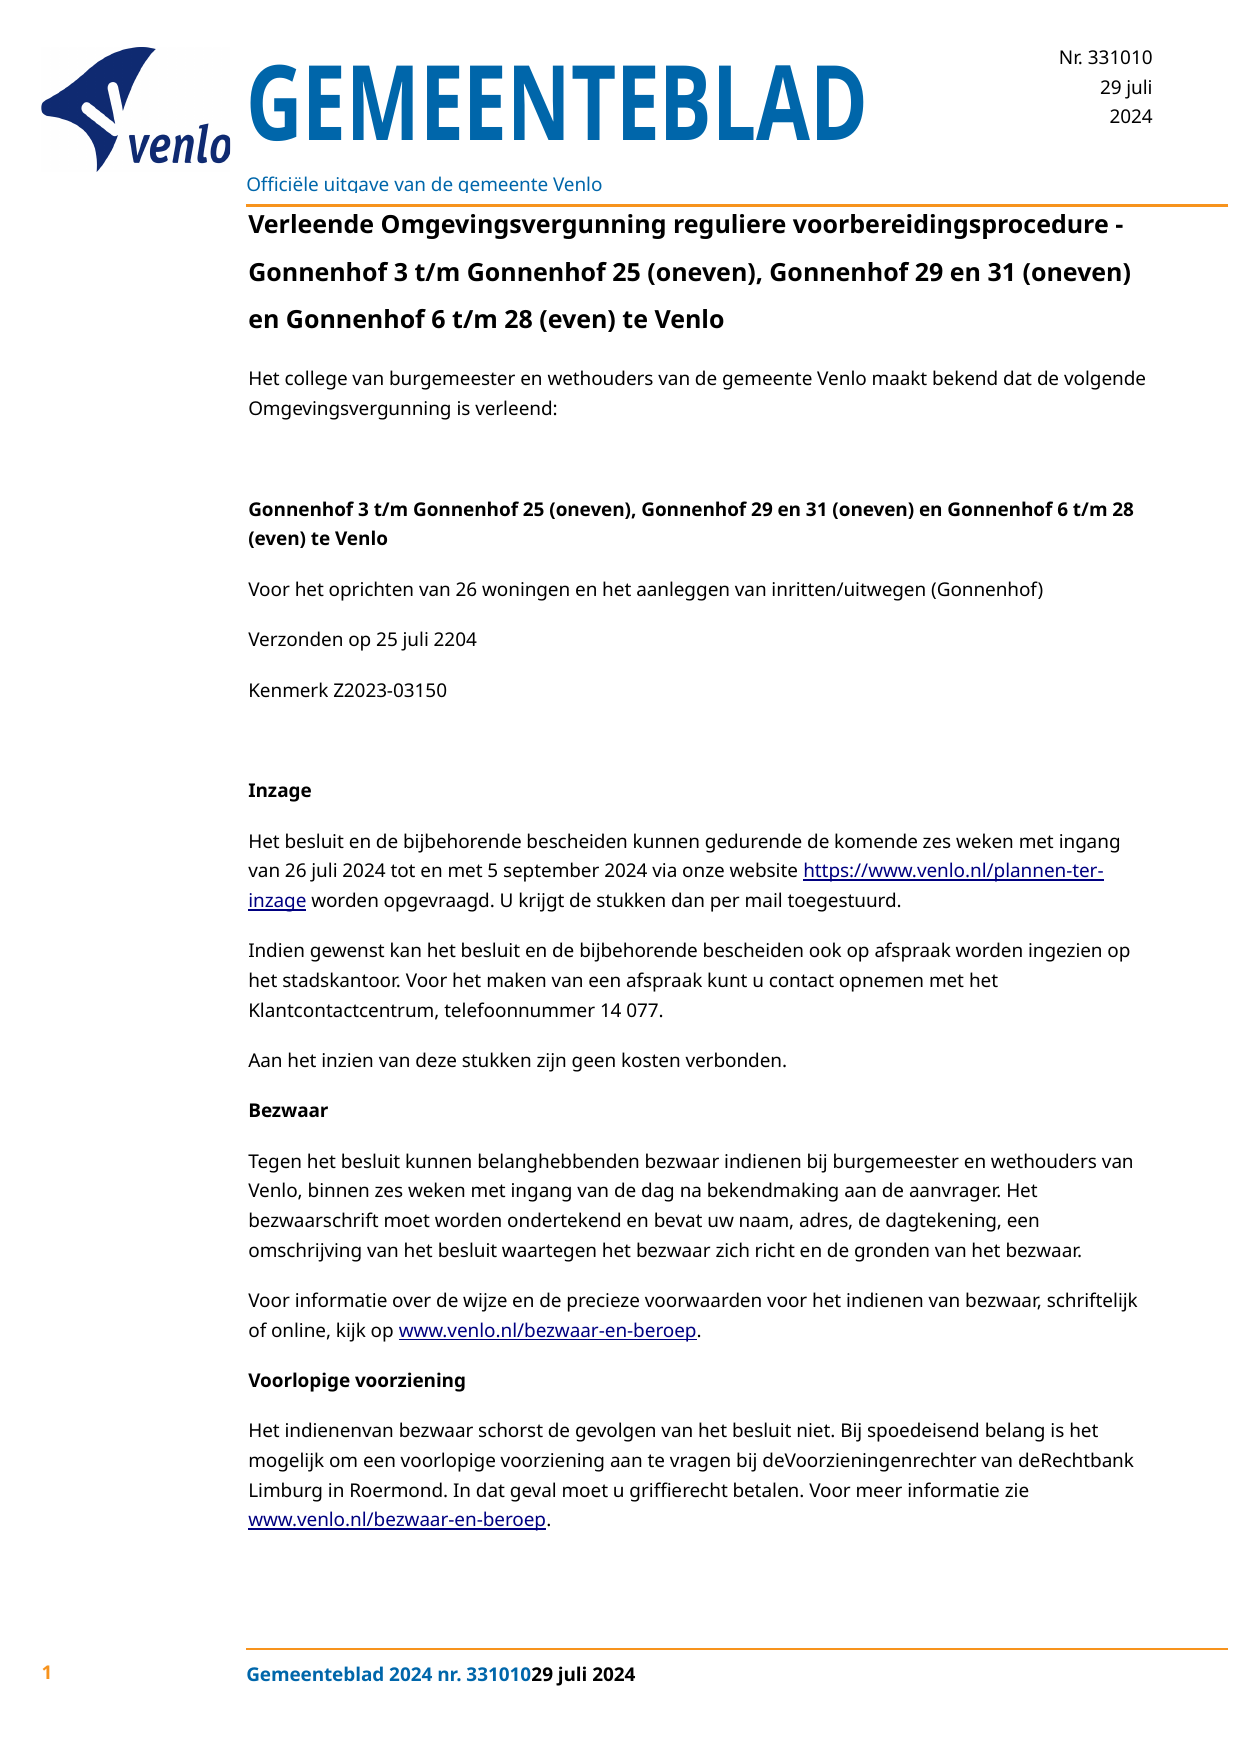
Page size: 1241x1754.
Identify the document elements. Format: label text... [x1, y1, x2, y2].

picture [41, 47, 231, 172]
text Het college van burgemeester en wethouders van de gemeente Venlo maakt bekend dat de volgende Omgevingsvergunning is verleend: [248, 366, 1152, 421]
text Het besluit en de bijbehorende bescheiden kunnen gedurende de komende zes weken met ingang van 26 juli 2024 tot en met 5 september 2024 via onze website https://www.venlo.nl/plannen-ter-inzage worden opgevraagd. U krijgt de stukken dan per mail toegestuurd. [248, 828, 1152, 913]
text Indien gewenst kan het besluit en de bijbehorende bescheiden ook op afspraak worden ingezien op het stadskantoor. Voor het maken van een afspraak kunt u contact opnemen met het Klantcontactcentrum, telefoonnummer 14 077. [248, 938, 1152, 1022]
text Gonnenhof 3 t/m Gonnenhof 25 (oneven), Gonnenhof 29 en 31 (oneven) en Gonnenhof 6 t/m 28 (even) te Venlo [248, 496, 1152, 551]
text Verleende Omgevingsvergunning reguliere voorbereidingsprocedure - Gonnenhof 3 t/m Gonnenhof 25 (oneven), Gonnenhof 29 en 31 (oneven) en Gonnenhof 6 t/m 28 (even) te Venlo [248, 207, 1152, 336]
text Voorlopige voorziening [248, 1367, 1152, 1393]
text Het indienenvan bezwaar schorst de gevolgen van het besluit niet. Bij spoedeisend belang is het mogelijk om een voorlopige voorziening aan te vragen bij deVoorzieningenrechter van deRechtbank Limburg in Roermond. In dat geval moet u griffierecht betalen. Voor meer informatie zie www.venlo.nl/bezwaar-en-beroep. [248, 1418, 1152, 1532]
text Aan het inzien van deze stukken zijn geen kosten verbonden. [248, 1047, 1152, 1073]
text Tegen het besluit kunnen belanghebbenden bezwaar indienen bij burgemeester en wethouders van Venlo, binnen zes weken met ingang van de dag na bekendmaking aan de aanvrager. Het bezwaarschrift moet worden ondertekend en bevat uw naam, adres, de dagtekening, een omschrijving van het besluit waartegen het bezwaar zich richt en de gronden van het bezwaar. [248, 1148, 1152, 1262]
text Kenmerk Z2023-03150 [248, 677, 1152, 702]
text Voor informatie over de wijze en de precieze voorwaarden voor het indienen van bezwaar, schriftelijk of online, kijk op www.venlo.nl/bezwaar-en-beroep. [248, 1287, 1152, 1342]
text Voor het oprichten van 26 woningen en het aanleggen van inritten/uitwegen (Gonnenhof) [248, 576, 1152, 602]
text Inzage [248, 778, 1152, 803]
text Bezwaar [248, 1098, 1152, 1123]
text Verzonden op 25 juli 2204 [248, 626, 1152, 652]
